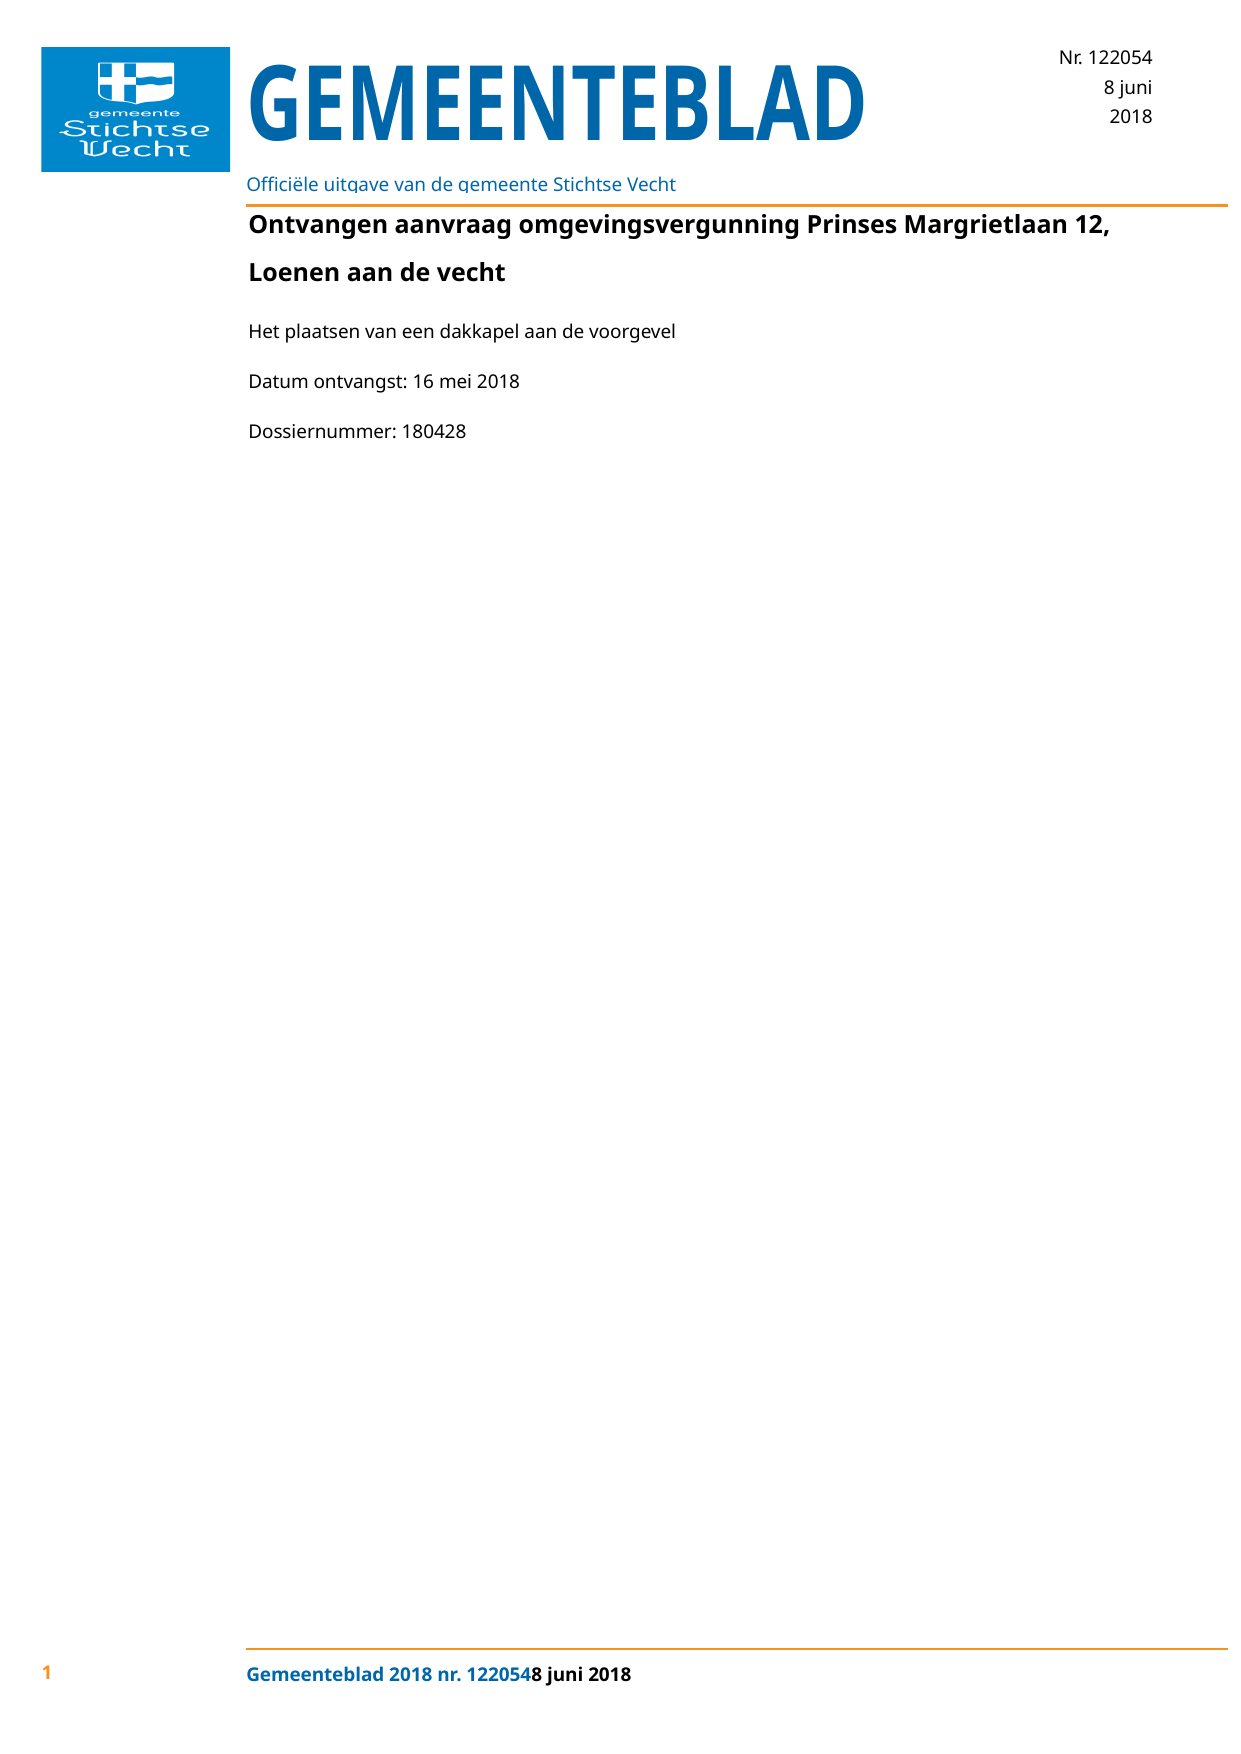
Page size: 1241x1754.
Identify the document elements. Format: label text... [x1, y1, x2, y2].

text Het plaatsen van een dakkapel aan de voorgevel [248, 318, 1152, 344]
text Datum ontvangst: 16 mei 2018 [248, 368, 1152, 394]
text Ontvangen aanvraag omgevingsvergunning Prinses Margrietlaan 12, Loenen aan de vecht [248, 207, 1152, 288]
picture [137, 63, 174, 103]
text Dossiernummer: 180428 [248, 419, 1152, 444]
picture [99, 63, 135, 101]
